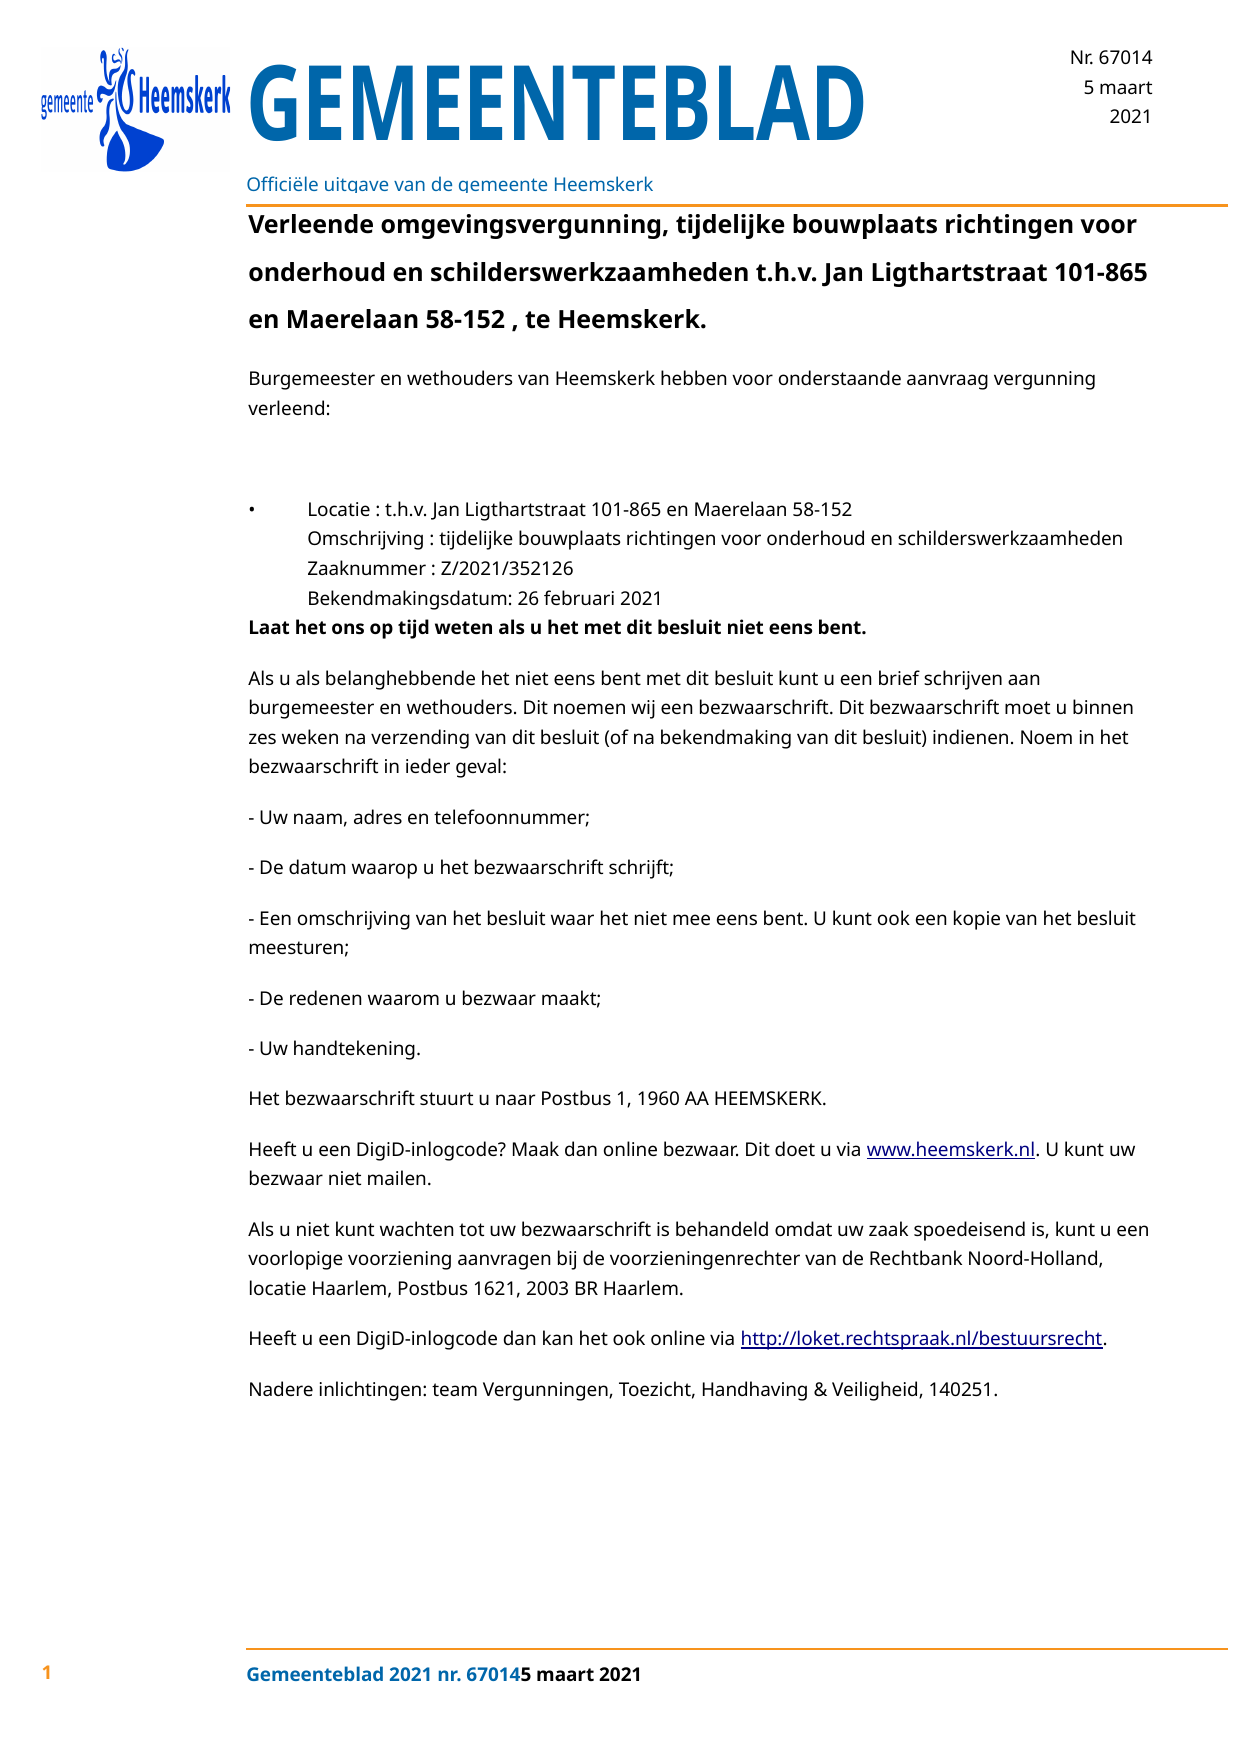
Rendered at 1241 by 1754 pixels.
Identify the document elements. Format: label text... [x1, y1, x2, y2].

text Heeft u een DigiD-inlogcode? Maak dan online bezwaar. Dit doet u via www.heemskerk.nl. U kunt uw bezwaar niet mailen. [248, 1136, 1152, 1191]
text Als u niet kunt wachten tot uw bezwaarschrift is behandeld omdat uw zaak spoedeisend is, kunt u een voorlopige voorziening aanvragen bij de voorzieningenrechter van de Rechtbank Noord-Holland, locatie Haarlem, Postbus 1621, 2003 BR Haarlem. [248, 1216, 1152, 1301]
list Omschrijving : tijdelijke bouwplaats richtingen voor onderhoud en schilderswerkzaamheden [248, 526, 1152, 551]
text Het bezwaarschrift stuurt u naar Postbus 1, 1960 AA HEEMSKERK. [248, 1086, 1152, 1111]
list Zaaknummer : Z/2021/352126 [248, 555, 1152, 581]
list Locatie : t.h.v. Jan Ligthartstraat 101-865 en Maerelaan 58-152 [248, 496, 1152, 522]
text Nadere inlichtingen: team Vergunningen, Toezicht, Handhaving & Veiligheid, 140251. [248, 1376, 1152, 1402]
text - De redenen waarom u bezwaar maakt; [248, 985, 1152, 1010]
list Bekendmakingsdatum: 26 februari 2021 [248, 585, 1152, 610]
text - Uw naam, adres en telefoonnummer; [248, 804, 1152, 829]
picture [41, 47, 231, 172]
text Heeft u een DigiD-inlogcode dan kan het ook online via http://loket.rechtspraak.nl/bestuursrecht. [248, 1326, 1152, 1351]
text Verleende omgevingsvergunning, tijdelijke bouwplaats richtingen voor onderhoud en schilderswerkzaamheden t.h.v. Jan Ligthartstraat 101-865 en Maerelaan 58-152 , te Heemskerk. [248, 207, 1152, 336]
text Burgemeester en wethouders van Heemskerk hebben voor onderstaande aanvraag vergunning verleend: [248, 366, 1152, 421]
text - De datum waarop u het bezwaarschrift schrijft; [248, 854, 1152, 880]
text - Uw handtekening. [248, 1035, 1152, 1061]
text Als u als belanghebbende het niet eens bent met dit besluit kunt u een brief schrijven aan burgemeester en wethouders. Dit noemen wij een bezwaarschrift. Dit bezwaarschrift moet u binnen zes weken na verzending van dit besluit (of na bekendmaking van dit besluit) indienen. Noem in het bezwaarschrift in ieder geval: [248, 665, 1152, 779]
text Laat het ons op tijd weten als u het met dit besluit niet eens bent. [248, 614, 1152, 640]
text - Een omschrijving van het besluit waar het niet mee eens bent. U kunt ook een kopie van het besluit meesturen; [248, 905, 1152, 960]
